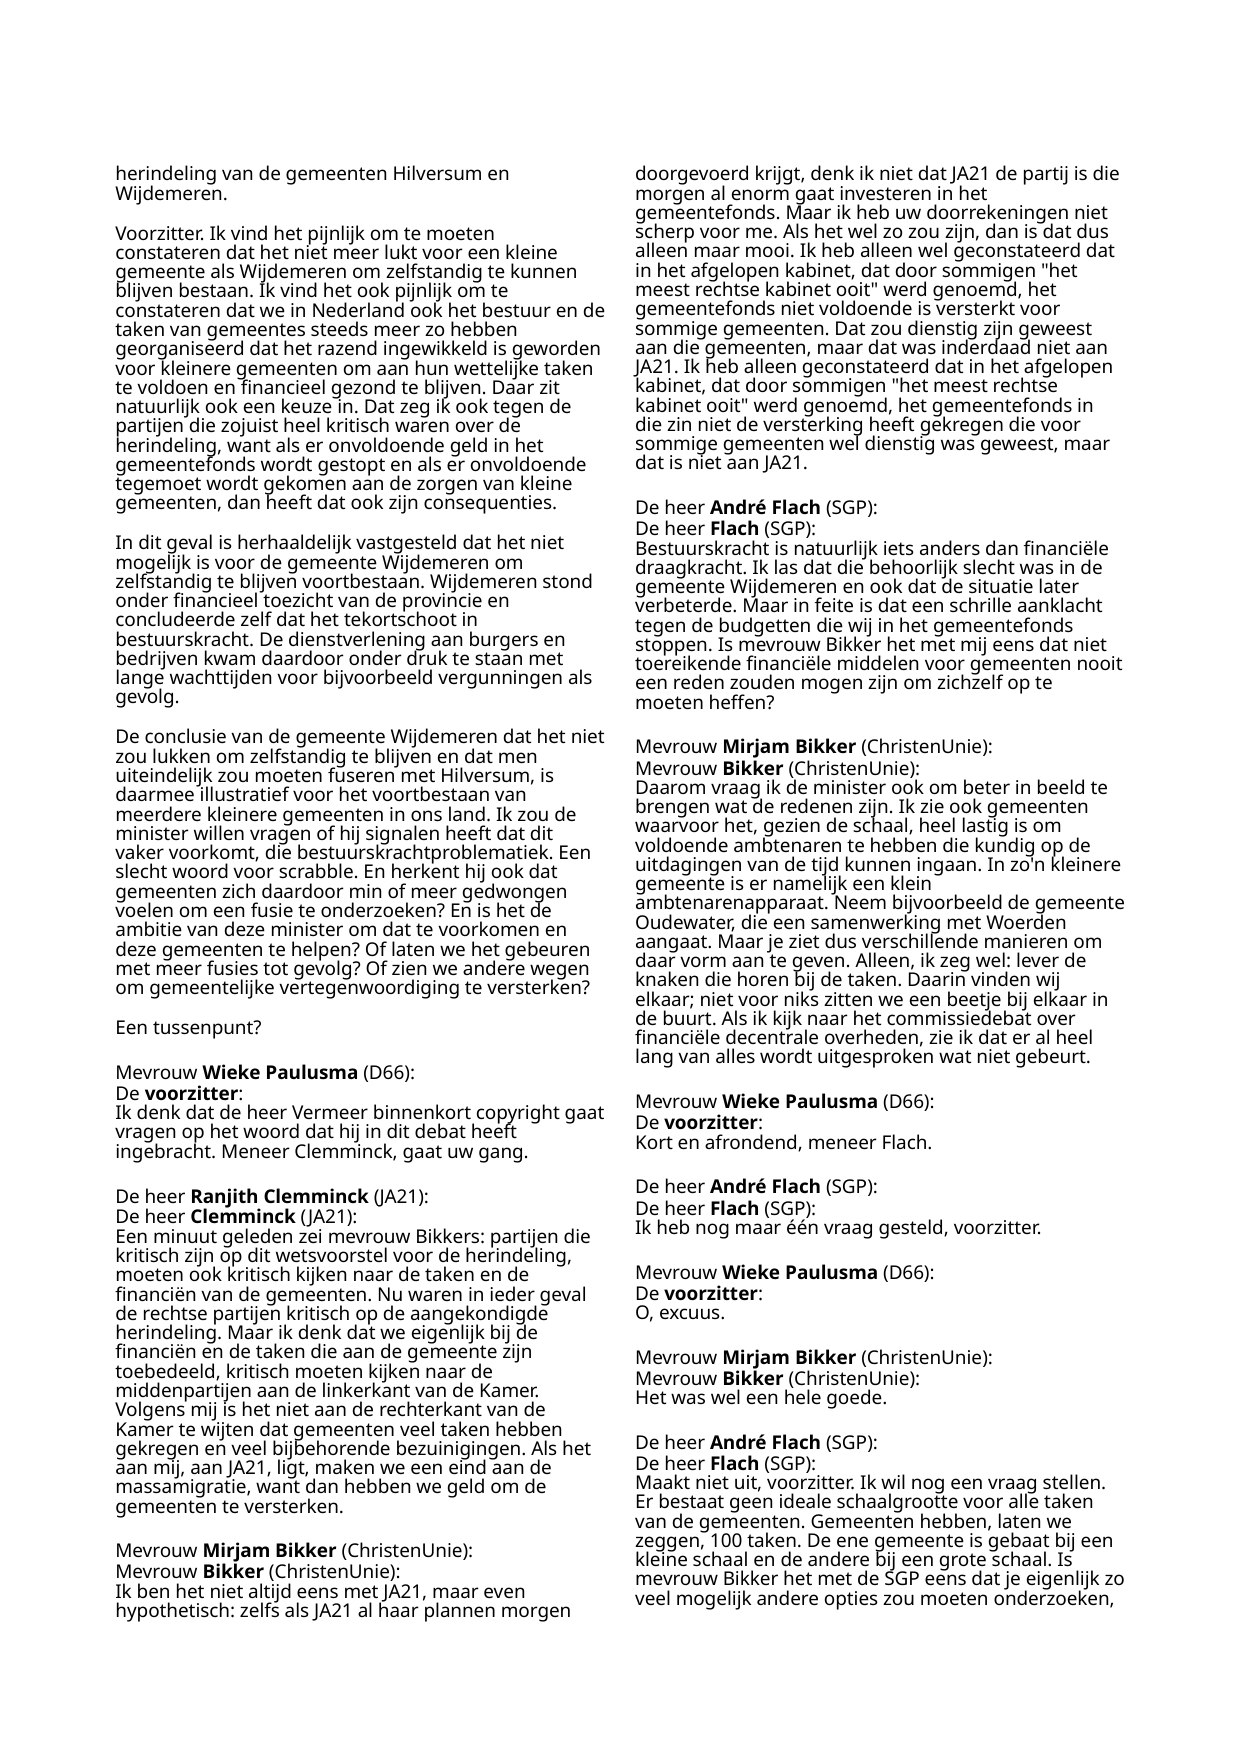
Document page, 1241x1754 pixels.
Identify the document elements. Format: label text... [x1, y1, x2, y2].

text Een minuut geleden zei mevrouw Bikkers: partijen die kritisch zijn op dit wetsvoorstel voor de herindeling, moeten ook kritisch kijken naar de taken en de financiën van de gemeenten. Nu waren in ieder geval de rechtse partijen kritisch op de aangekondigde herindeling. Maar ik denk dat we eigenlijk bij de financiën en de taken die aan de gemeente zijn toebedeeld, kritisch moeten kijken naar de middenpartijen aan de linkerkant van de Kamer. Volgens mij is het niet aan de rechterkant van de Kamer te wijten dat gemeenten veel taken hebben gekregen en veel bijbehorende bezuinigingen. Als het aan mij, aan JA21, ligt, maken we een eind aan de massamigratie, want dan hebben we geld om de gemeenten te versterken. [115, 1228, 605, 1517]
text O, excuus. [635, 1304, 1125, 1323]
text De heer André Flach (SGP): [635, 1429, 1125, 1455]
text Kort en afrondend, meneer Flach. [635, 1134, 1125, 1153]
text Mevrouw Wieke Paulusma (D66): [635, 1089, 1125, 1114]
text De voorzitter: [635, 1114, 1125, 1134]
text De voorzitter: [635, 1284, 1125, 1304]
text De voorzitter: [115, 1085, 605, 1104]
text Daarom vraag ik de minister ook om beter in beeld te brengen wat de redenen zijn. Ik zie ook gemeenten waarvoor het, gezien de schaal, heel lastig is om voldoende ambtenaren te hebben die kundig op de uitdagingen van de tijd kunnen ingaan. In zo'n kleinere gemeente is er namelijk een klein ambtenarenapparaat. Neem bijvoorbeeld de gemeente Oudewater, die een samenwerking met Woerden aangaat. Maar je ziet dus verschillende manieren om daar vorm aan te geven. Alleen, ik zeg wel: lever de knaken die horen bij de taken. Daarin vinden wij elkaar; niet voor niks zitten we een beetje bij elkaar in de buurt. Als ik kijk naar het commissiedebat over financiële decentrale overheden, zie ik dat er al heel lang van alles wordt uitgesproken wat niet gebeurt. [635, 779, 1125, 1068]
text Mevrouw Wieke Paulusma (D66): [115, 1059, 605, 1085]
text Mevrouw Bikker (ChristenUnie): [635, 1370, 1125, 1389]
text Mevrouw Wieke Paulusma (D66): [635, 1259, 1125, 1284]
text De heer André Flach (SGP): [635, 1174, 1125, 1199]
text Een tussenpunt? [115, 1019, 605, 1038]
text De conclusie van de gemeente Wijdemeren dat het niet zou lukken om zelfstandig te blijven en dat men uiteindelijk zou moeten fuseren met Hilversum, is daarmee illustratief voor het voortbestaan van meerdere kleinere gemeenten in ons land. Ik zou de minister willen vragen of hij signalen heeft dat dit vaker voorkomt, die bestuurskrachtproblematiek. Een slecht woord voor scrabble. En herkent hij ook dat gemeenten zich daardoor min of meer gedwongen voelen om een fusie te onderzoeken? En is het de ambitie van deze minister om dat te voorkomen en deze gemeenten te helpen? Of laten we het gebeuren met meer fusies tot gevolg? Of zien we andere wegen om gemeentelijke vertegenwoordiging te versterken? [115, 728, 605, 998]
text De heer Flach (SGP): [635, 520, 1125, 539]
text Mevrouw Mirjam Bikker (ChristenUnie): [635, 1344, 1125, 1370]
text Ik denk dat de heer Vermeer binnenkort copyright gaat vragen op het woord dat hij in dit debat heeft ingebracht. Meneer Clemminck, gaat uw gang. [115, 1104, 605, 1162]
text Mevrouw Bikker (ChristenUnie): [115, 1563, 605, 1583]
text Maakt niet uit, voorzitter. Ik wil nog een vraag stellen. Er bestaat geen ideale schaalgrootte voor alle taken van de gemeenten. Gemeenten hebben, laten we zeggen, 100 taken. De ene gemeente is gebaat bij een kleine schaal en de andere bij een grote schaal. Is mevrouw Bikker het met de SGP eens dat je eigenlijk zo veel mogelijk andere opties zou moeten onderzoeken, [635, 1474, 1125, 1609]
text De heer Flach (SGP): [635, 1455, 1125, 1474]
text Ik heb nog maar één vraag gesteld, voorzitter. [635, 1219, 1125, 1238]
text Mevrouw Bikker (ChristenUnie): [635, 759, 1125, 779]
text De heer Flach (SGP): [635, 1199, 1125, 1219]
text Het was wel een hele goede. [635, 1389, 1125, 1408]
text Mevrouw Mirjam Bikker (ChristenUnie): [115, 1538, 605, 1563]
text Voorzitter. Ik vind het pijnlijk om te moeten constateren dat het niet meer lukt voor een kleine gemeente als Wijdemeren om zelfstandig te kunnen blijven bestaan. Ik vind het ook pijnlijk om te constateren dat we in Nederland ook het bestuur en de taken van gemeentes steeds meer zo hebben georganiseerd dat het razend ingewikkeld is geworden voor kleinere gemeenten om aan hun wettelijke taken te voldoen en financieel gezond te blijven. Daar zit natuurlijk ook een keuze in. Dat zeg ik ook tegen de partijen die zojuist heel kritisch waren over de herindeling, want als er onvoldoende geld in het gemeentefonds wordt gestopt en als er onvoldoende tegemoet wordt gekomen aan de zorgen van kleine gemeenten, dan heeft dat ook zijn consequenties. [115, 224, 605, 514]
text Ik ben het niet altijd eens met JA21, maar even hypothetisch: zelfs als JA21 al haar plannen morgen [115, 1583, 605, 1621]
text Mevrouw Mirjam Bikker (ChristenUnie): [635, 734, 1125, 759]
text De heer André Flach (SGP): [635, 494, 1125, 520]
text De heer Clemminck (JA21): [115, 1208, 605, 1228]
text doorgevoerd krijgt, denk ik niet dat JA21 de partij is die morgen al enorm gaat investeren in het gemeentefonds. Maar ik heb uw doorrekeningen niet scherp voor me. Als het wel zo zou zijn, dan is dat dus alleen maar mooi. Ik heb alleen wel geconstateerd dat in het afgelopen kabinet, dat door sommigen "het meest rechtse kabinet ooit" werd genoemd, het gemeentefonds niet voldoende is versterkt voor sommige gemeenten. Dat zou dienstig zijn geweest aan die gemeenten, maar dat was inderdaad niet aan JA21. Ik heb alleen geconstateerd dat in het afgelopen kabinet, dat door sommigen "het meest rechtse kabinet ooit" werd genoemd, het gemeentefonds in die zin niet de versterking heeft gekregen die voor sommige gemeenten wel dienstig was geweest, maar dat is niet aan JA21. [635, 165, 1125, 474]
text In dit geval is herhaaldelijk vastgesteld dat het niet mogelijk is voor de gemeente Wijdemeren om zelfstandig te blijven voortbestaan. Wijdemeren stond onder financieel toezicht van de provincie en concludeerde zelf dat het tekortschoot in bestuurskracht. De dienstverlening aan burgers en bedrijven kwam daardoor onder druk te staan met lange wachttijden voor bijvoorbeeld vergunningen als gevolg. [115, 534, 605, 708]
text herindeling van de gemeenten Hilversum en Wijdemeren. [115, 165, 605, 204]
text De heer Ranjith Clemminck (JA21): [115, 1183, 605, 1208]
text Bestuurskracht is natuurlijk iets anders dan financiële draagkracht. Ik las dat die behoorlijk slecht was in de gemeente Wijdemeren en ook dat de situatie later verbeterde. Maar in feite is dat een schrille aanklacht tegen de budgetten die wij in het gemeentefonds stoppen. Is mevrouw Bikker het met mij eens dat niet toereikende financiële middelen voor gemeenten nooit een reden zouden mogen zijn om zichzelf op te moeten heffen? [635, 539, 1125, 713]
